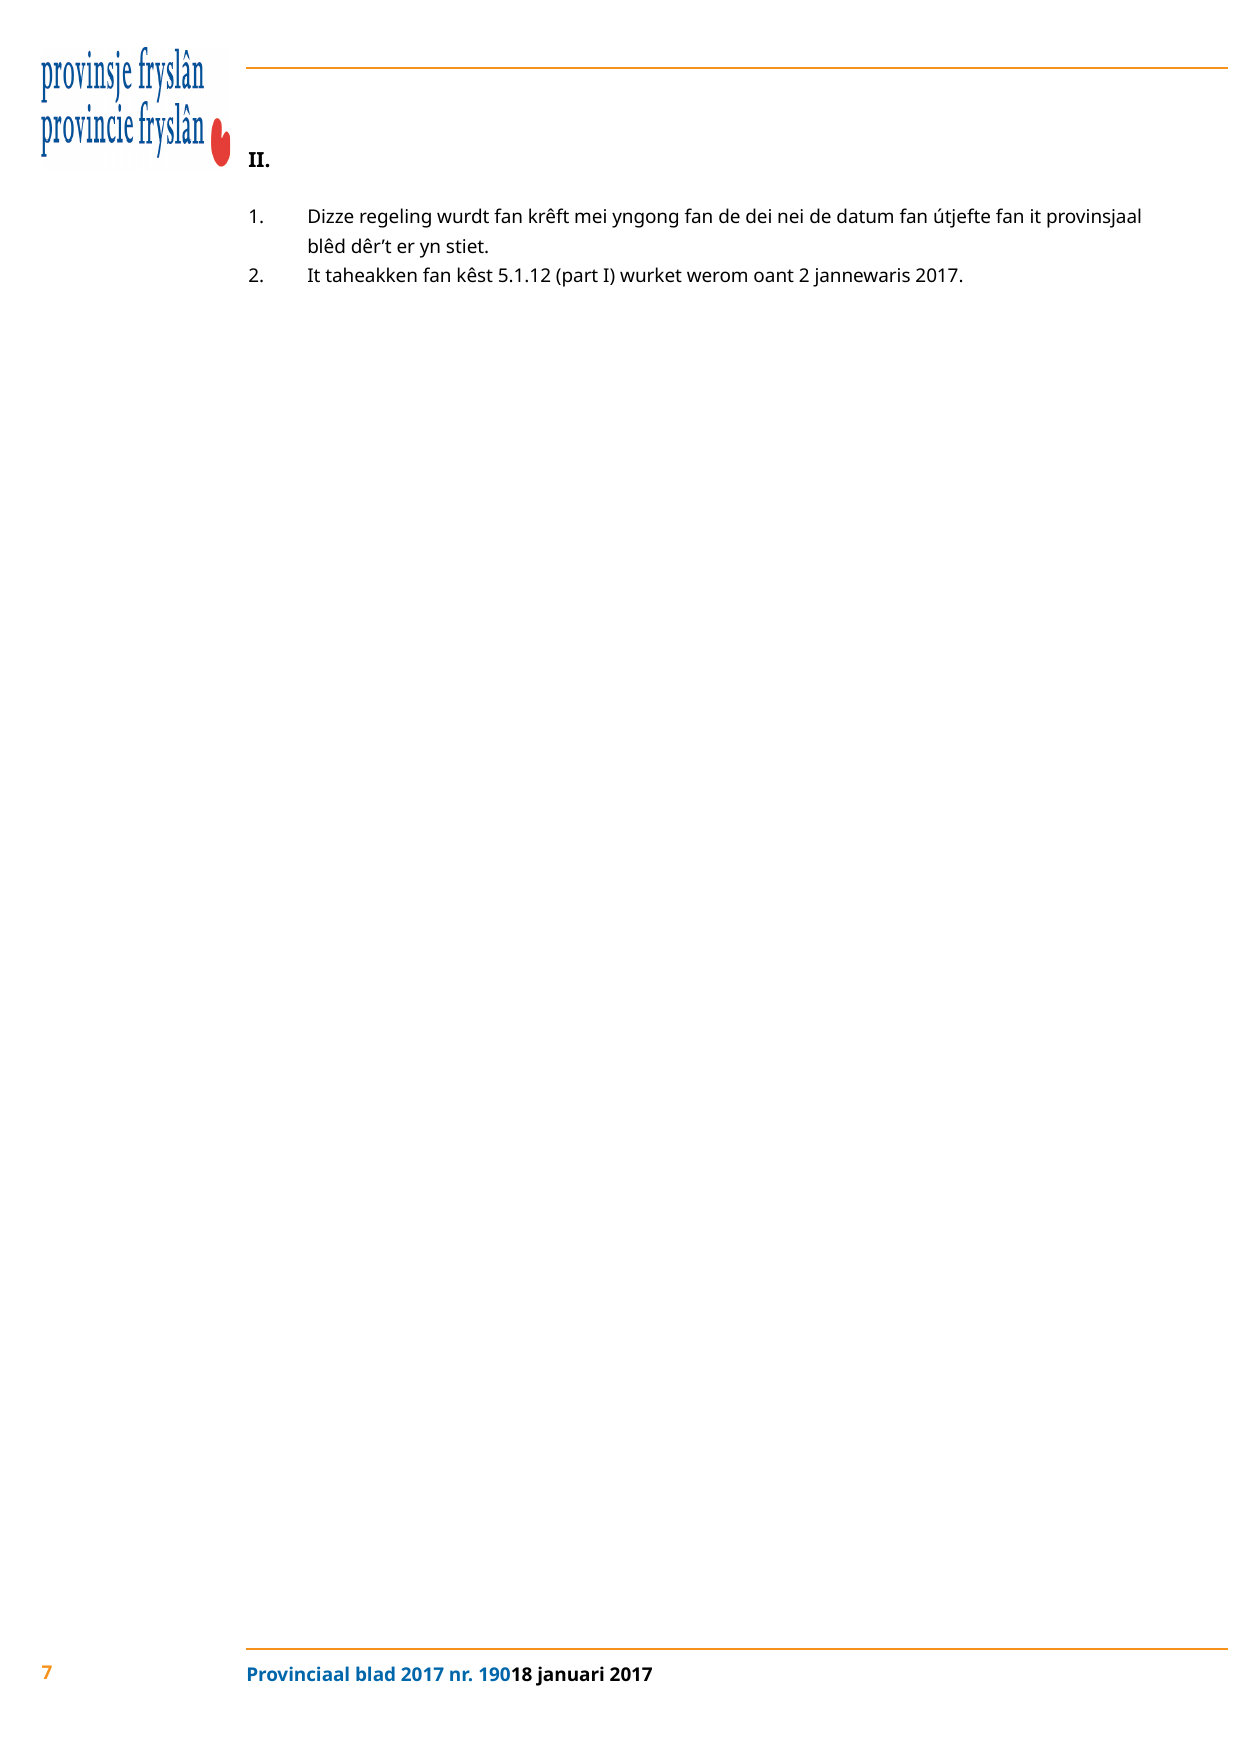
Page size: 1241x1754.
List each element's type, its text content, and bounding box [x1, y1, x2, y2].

list It taheakken fan kêst 5.1.12 (part I) wurket werom oant 2 jannewaris 2017. [248, 262, 1152, 288]
text II. [248, 145, 1152, 174]
picture [41, 47, 231, 172]
list Dizze regeling wurdt fan krêft mei yngong fan de dei nei de datum fan útjefte fan it provinsjaal blêd dêr’t er yn stiet. [248, 203, 1152, 258]
